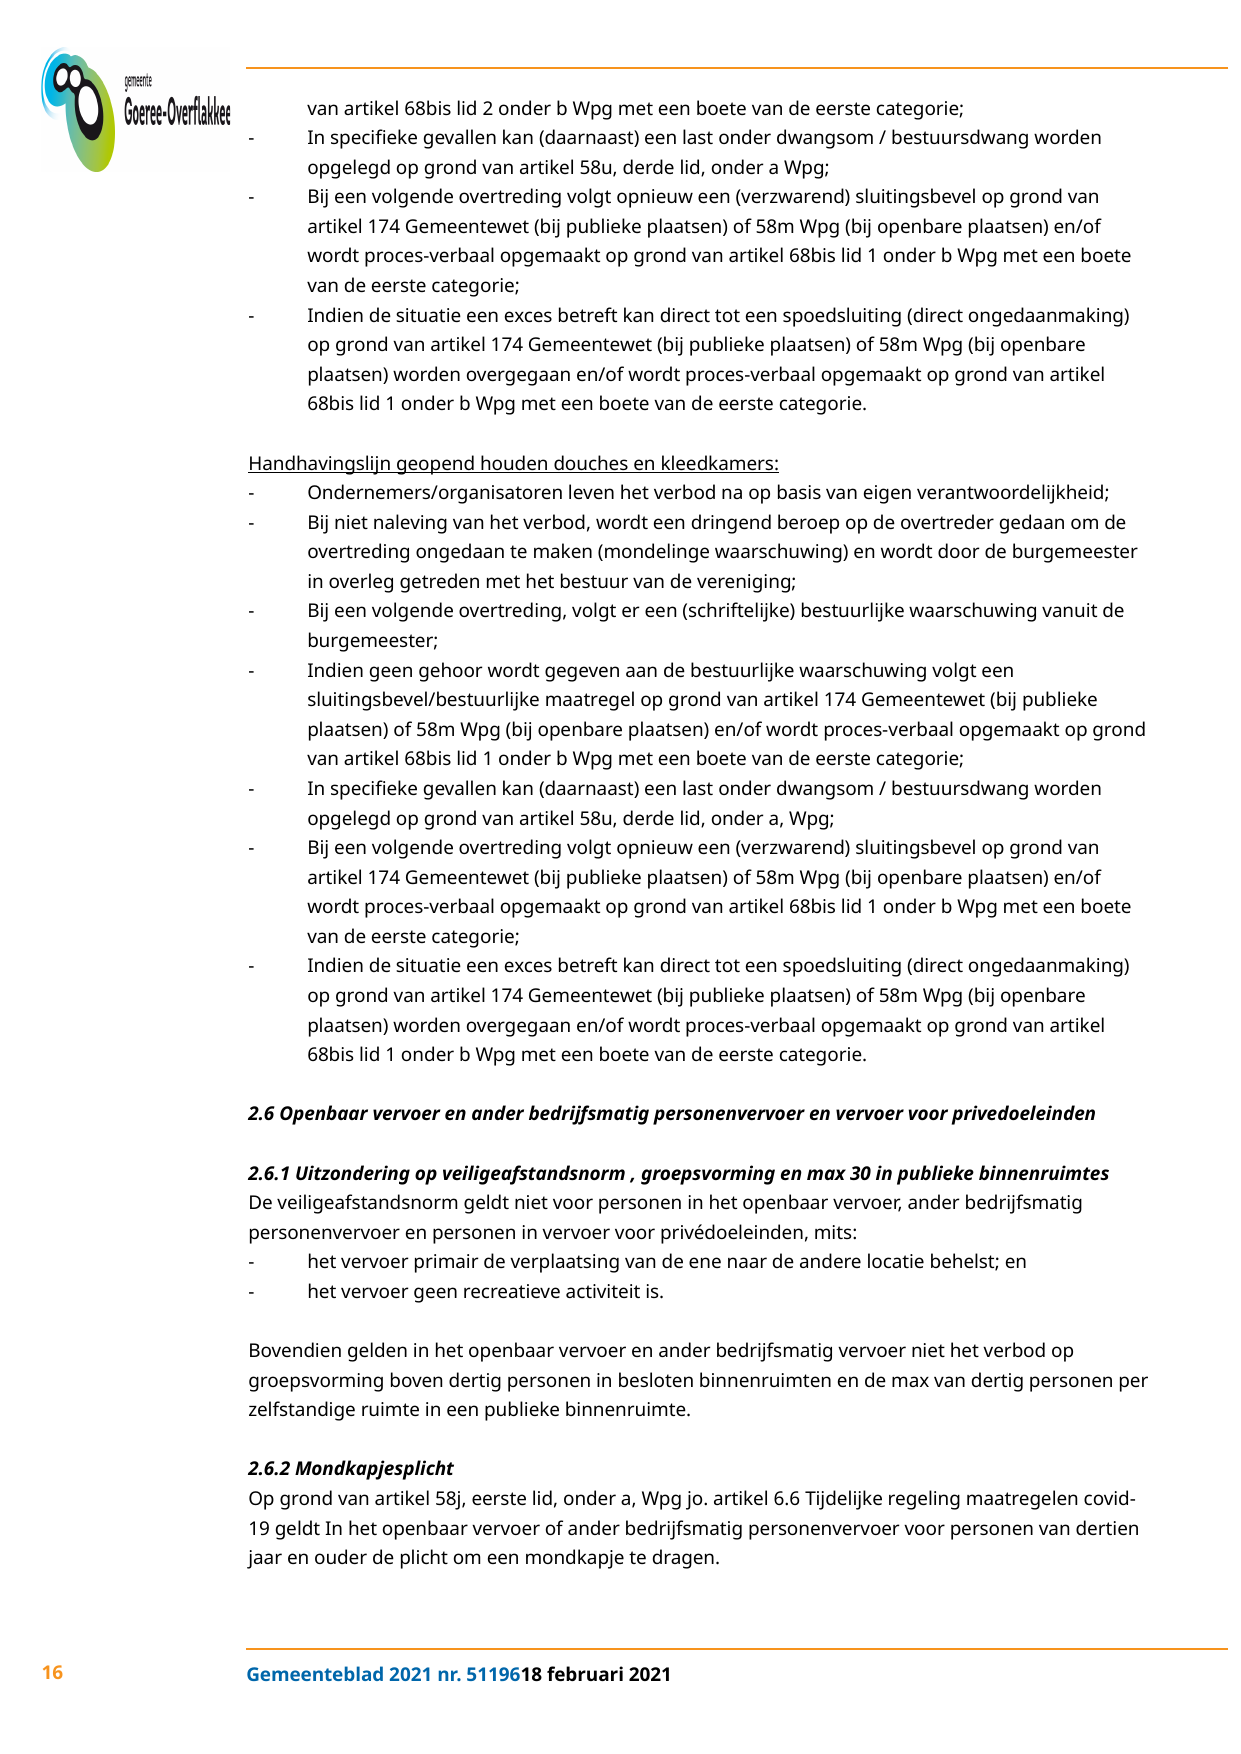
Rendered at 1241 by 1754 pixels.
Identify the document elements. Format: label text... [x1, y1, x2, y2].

list Bij niet naleving van het verbod, wordt een dringend beroep op de overtreder gedaan om de overtreding ongedaan te maken (mondelinge waarschuwing) en wordt door de burgemeester in overleg getreden met het bestuur van de vereniging; [248, 509, 1152, 594]
text Op grond van artikel 58j, eerste lid, onder a, Wpg jo. artikel 6.6 Tijdelijke regeling maatregelen covid-19 geldt In het openbaar vervoer of ander bedrijfsmatig personenvervoer voor personen van dertien jaar en ouder de plicht om een mondkapje te dragen. [248, 1485, 1152, 1570]
list In specifieke gevallen kan (daarnaast) een last onder dwangsom / bestuursdwang worden opgelegd op grond van artikel 58u, derde lid, onder a Wpg; [248, 124, 1152, 180]
list het vervoer primair de verplaatsing van de ene naar de andere locatie behelst; en [248, 1248, 1152, 1274]
list Bij een volgende overtreding volgt opnieuw een (verzwarend) sluitingsbevel op grond van artikel 174 Gemeentewet (bij publieke plaatsen) of 58m Wpg (bij openbare plaatsen) en/of wordt proces-verbaal opgemaakt op grond van artikel 68bis lid 1 onder b Wpg met een boete van de eerste categorie; [248, 183, 1152, 298]
text 2.6 Openbaar vervoer en ander bedrijfsmatig personenvervoer en vervoer voor privedoeleinden [248, 1101, 1152, 1126]
text Bovendien gelden in het openbaar vervoer en ander bedrijfsmatig vervoer niet het verbod op groepsvorming boven dertig personen in besloten binnenruimten en de max van dertig personen per zelfstandige ruimte in een publieke binnenruimte. [248, 1337, 1152, 1422]
list het vervoer geen recreatieve activiteit is. [248, 1278, 1152, 1304]
text 2.6.2 Mondkapjesplicht [248, 1456, 1152, 1481]
list In specifieke gevallen kan (daarnaast) een last onder dwangsom / bestuursdwang worden opgelegd op grond van artikel 58u, derde lid, onder a, Wpg; [248, 775, 1152, 831]
list Bij een volgende overtreding, volgt er een (schriftelijke) bestuurlijke waarschuwing vanuit de burgemeester; [248, 598, 1152, 653]
list Indien geen gehoor wordt gegeven aan de bestuurlijke waarschuwing volgt een sluitingsbevel/bestuurlijke maatregel op grond van artikel 174 Gemeentewet (bij publieke plaatsen) of 58m Wpg (bij openbare plaatsen) en/of wordt proces-verbaal opgemaakt op grond van artikel 68bis lid 1 onder b Wpg met een boete van de eerste categorie; [248, 657, 1152, 771]
list Bij een volgende overtreding volgt opnieuw een (verzwarend) sluitingsbevel op grond van artikel 174 Gemeentewet (bij publieke plaatsen) of 58m Wpg (bij openbare plaatsen) en/of wordt proces-verbaal opgemaakt op grond van artikel 68bis lid 1 onder b Wpg met een boete van de eerste categorie; [248, 834, 1152, 949]
list van artikel 68bis lid 2 onder b Wpg met een boete van de eerste categorie; [248, 95, 1152, 121]
list Indien de situatie een exces betreft kan direct tot een spoedsluiting (direct ongedaanmaking) op grond van artikel 174 Gemeentewet (bij publieke plaatsen) of 58m Wpg (bij openbare plaatsen) worden overgegaan en/of wordt proces-verbaal opgemaakt op grond van artikel 68bis lid 1 onder b Wpg met een boete van de eerste categorie. [248, 953, 1152, 1067]
text Handhavingslijn geopend houden douches en kleedkamers: [248, 450, 1152, 476]
list Ondernemers/organisatoren leven het verbod na op basis van eigen verantwoordelijkheid; [248, 479, 1152, 505]
list Indien de situatie een exces betreft kan direct tot een spoedsluiting (direct ongedaanmaking) op grond van artikel 174 Gemeentewet (bij publieke plaatsen) of 58m Wpg (bij openbare plaatsen) worden overgegaan en/of wordt proces-verbaal opgemaakt op grond van artikel 68bis lid 1 onder b Wpg met een boete van de eerste categorie. [248, 302, 1152, 416]
text 2.6.1 Uitzondering op veiligeafstandsnorm , groepsvorming en max 30 in publieke binnenruimtes [248, 1160, 1152, 1186]
text De veiligeafstandsnorm geldt niet voor personen in het openbaar vervoer, ander bedrijfsmatig personenvervoer en personen in vervoer voor privédoeleinden, mits: [248, 1189, 1152, 1245]
picture [41, 47, 231, 172]
